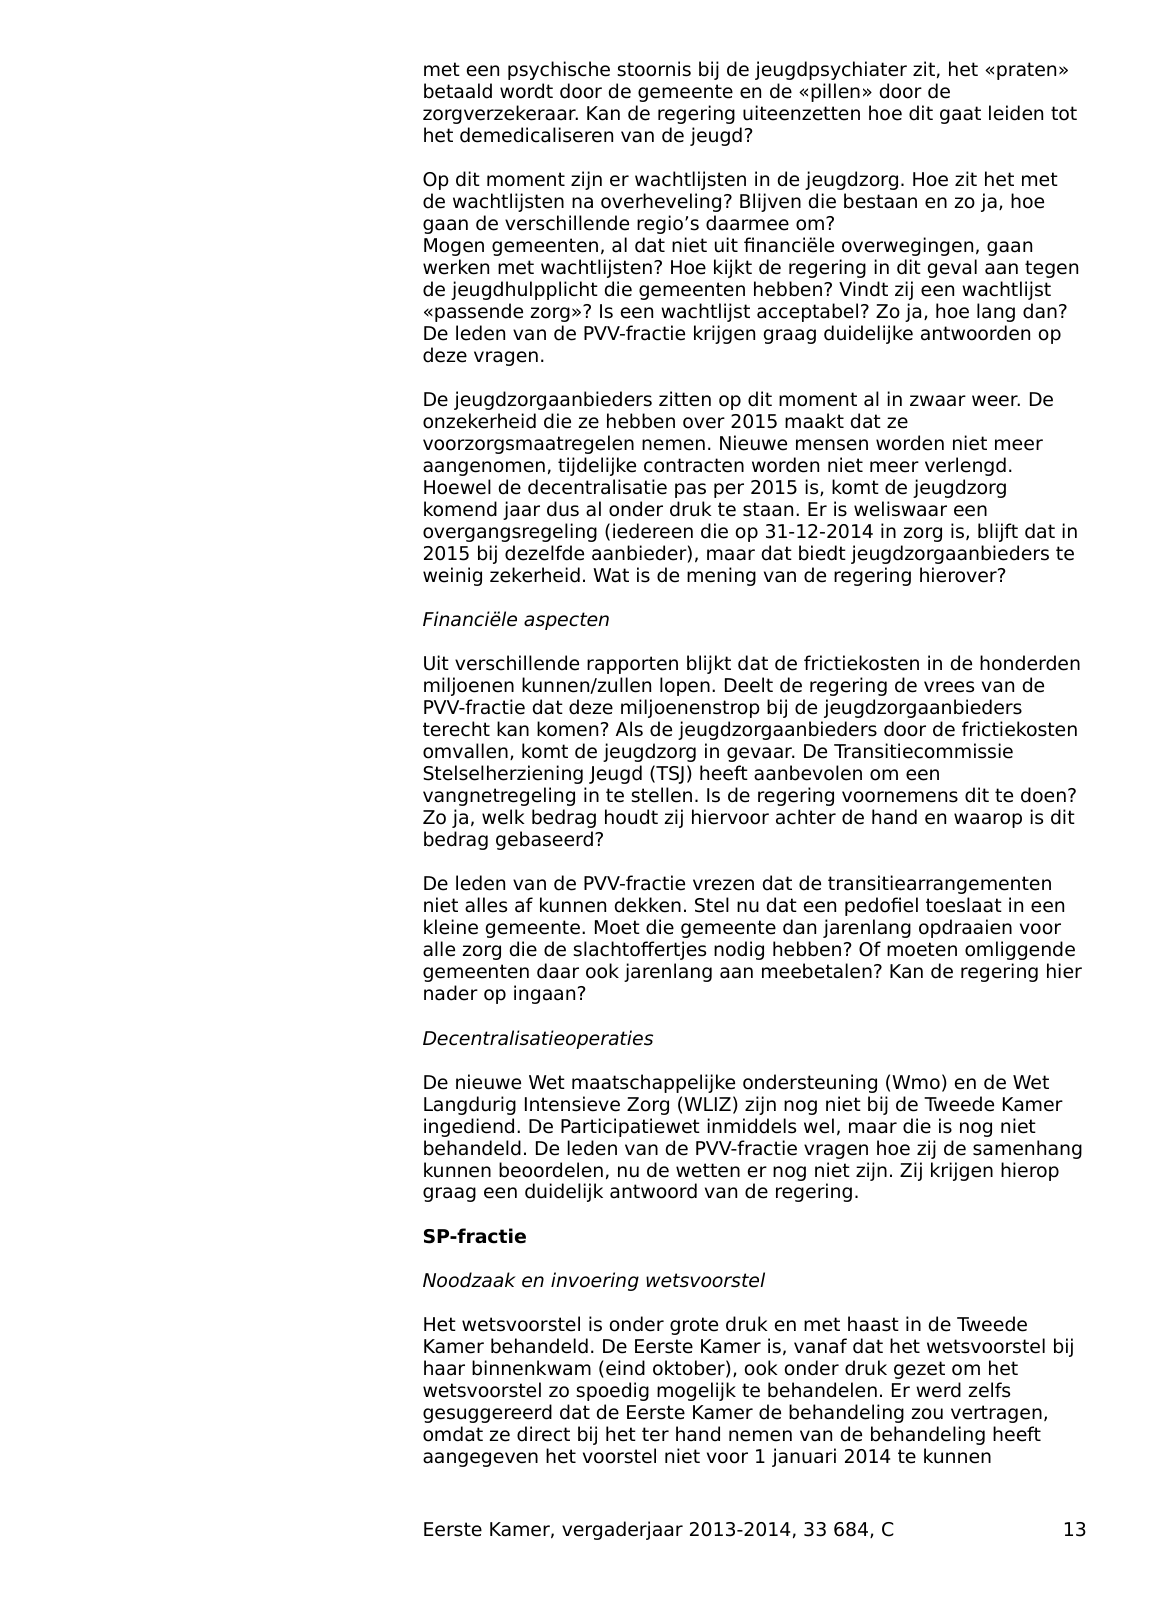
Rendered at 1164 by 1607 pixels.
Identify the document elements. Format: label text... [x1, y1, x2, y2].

text Het wetsvoorstel is onder grote druk en met haast in de Tweede Kamer behandeld. De Eerste Kamer is, vanaf dat het wetsvoorstel bij haar binnenkwam (eind oktober), ook onder druk gezet om het wetsvoorstel zo spoedig mogelijk te behandelen. Er werd zelfs gesuggereerd dat de Eerste Kamer de behandeling zou vertragen, omdat ze direct bij het ter hand nemen van de behandeling heeft aangegeven het voorstel niet voor 1 januari 2014 te kunnen [422, 1314, 1087, 1468]
text Uit verschillende rapporten blijkt dat de frictiekosten in de honderden miljoenen kunnen/zullen lopen. Deelt de regering de vrees van de PVV-fractie dat deze miljoenenstrop bij de jeugdzorgaanbieders terecht kan komen? Als de jeugdzorgaanbieders door de frictiekosten omvallen, komt de jeugdzorg in gevaar. De Transitiecommissie Stelselherziening Jeugd (TSJ) heeft aanbevolen om een vangnetregeling in te stellen. Is de regering voornemens dit te doen? Zo ja, welk bedrag houdt zij hiervoor achter de hand en waarop is dit bedrag gebaseerd? [422, 653, 1087, 851]
text De jeugdzorgaanbieders zitten op dit moment al in zwaar weer. De onzekerheid die ze hebben over 2015 maakt dat ze voorzorgsmaatregelen nemen. Nieuwe mensen worden niet meer aangenomen, tijdelijke contracten worden niet meer verlengd. Hoewel de decentralisatie pas per 2015 is, komt de jeugdzorg komend jaar dus al onder druk te staan. Er is weliswaar een overgangsregeling (iedereen die op 31-12-2014 in zorg is, blijft dat in 2015 bij dezelfde aanbieder), maar dat biedt jeugdzorgaanbieders te weinig zekerheid. Wat is de mening van de regering hierover? [422, 389, 1087, 587]
subtitle Financiële aspecten [422, 609, 1087, 631]
subtitle Decentralisatieoperaties [422, 1027, 1087, 1049]
subtitle SP-fractie [422, 1226, 1087, 1248]
text Op dit moment zijn er wachtlijsten in de jeugdzorg. Hoe zit het met de wachtlijsten na overheveling? Blijven die bestaan en zo ja, hoe gaan de verschillende regio’s daarmee om? [422, 169, 1087, 235]
text met een psychische stoornis bij de jeugdpsychiater zit, het «praten» betaald wordt door de gemeente en de «pillen» door de zorgverzekeraar. Kan de regering uiteenzetten hoe dit gaat leiden tot het demedicaliseren van de jeugd? [422, 59, 1087, 147]
text Mogen gemeenten, al dat niet uit financiële overwegingen, gaan werken met wachtlijsten? Hoe kijkt de regering in dit geval aan tegen de jeugdhulpplicht die gemeenten hebben? Vindt zij een wachtlijst «passende zorg»? Is een wachtlijst acceptabel? Zo ja, hoe lang dan? De leden van de PVV-fractie krijgen graag duidelijke antwoorden op deze vragen. [422, 235, 1087, 367]
text De leden van de PVV-fractie vrezen dat de transitiearrangementen niet alles af kunnen dekken. Stel nu dat een pedofiel toeslaat in een kleine gemeente. Moet die gemeente dan jarenlang opdraaien voor alle zorg die de slachtoffertjes nodig hebben? Of moeten omliggende gemeenten daar ook jarenlang aan meebetalen? Kan de regering hier nader op ingaan? [422, 873, 1087, 1005]
subtitle Noodzaak en invoering wetsvoorstel [422, 1270, 1087, 1292]
text De nieuwe Wet maatschappelijke ondersteuning (Wmo) en de Wet Langdurig Intensieve Zorg (WLIZ) zijn nog niet bij de Tweede Kamer ingediend. De Participatiewet inmiddels wel, maar die is nog niet behandeld. De leden van de PVV-fractie vragen hoe zij de samenhang kunnen beoordelen, nu de wetten er nog niet zijn. Zij krijgen hierop graag een duidelijk antwoord van de regering. [422, 1072, 1087, 1203]
